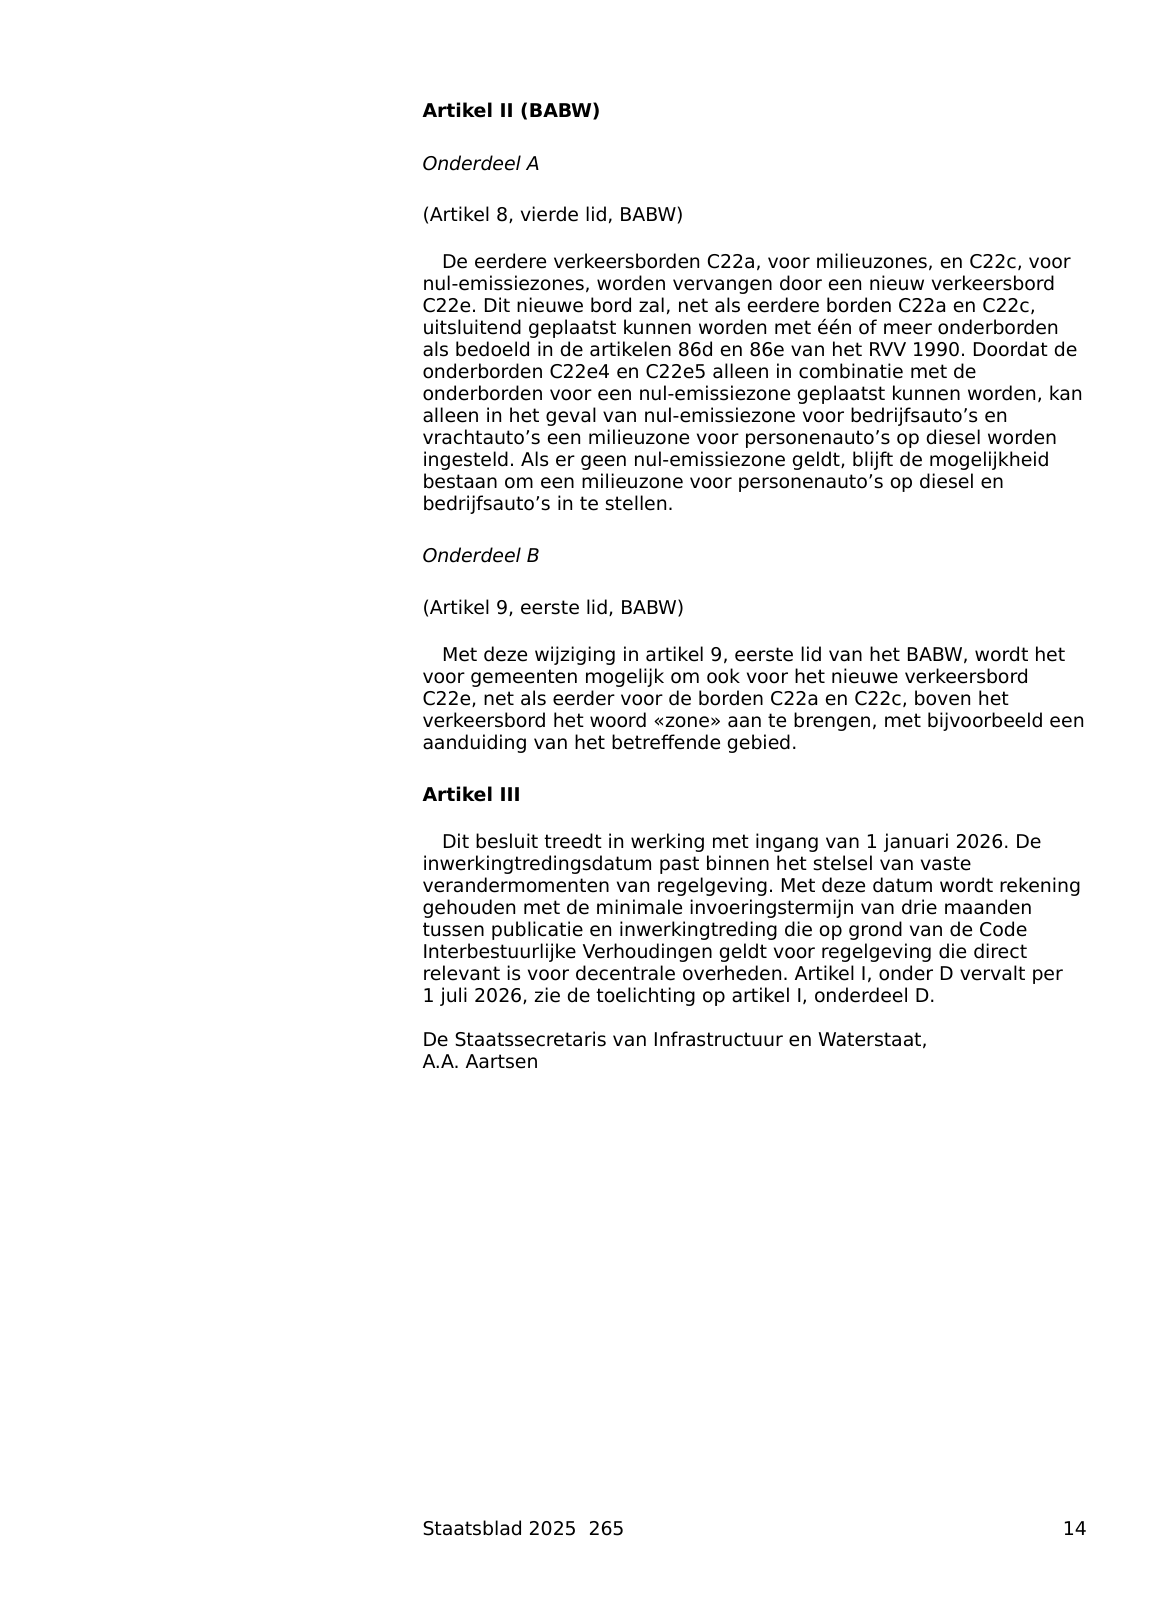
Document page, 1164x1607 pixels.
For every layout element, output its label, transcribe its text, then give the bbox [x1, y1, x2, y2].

subtitle (Artikel 9, eerste lid, BABW) [422, 597, 1087, 619]
text Met deze wijziging in artikel 9, eerste lid van het BABW, wordt het voor gemeenten mogelijk om ook voor het nieuwe verkeersbord C22e, net als eerder voor de borden C22a en C22c, boven het verkeersbord het woord «zone» aan te brengen, met bijvoorbeeld een aanduiding van het betreffende gebied. [422, 644, 1087, 754]
text Dit besluit treedt in werking met ingang van 1 januari 2026. De inwerkingtredingsdatum past binnen het stelsel van vaste verandermomenten van regelgeving. Met deze datum wordt rekening gehouden met de minimale invoeringstermijn van drie maanden tussen publicatie en inwerkingtreding die op grond van de Code Interbestuurlijke Verhoudingen geldt voor regelgeving die direct relevant is voor decentrale overheden. Artikel I, onder D vervalt per 1 juli 2026, zie de toelichting op artikel I, onderdeel D. [422, 831, 1087, 1007]
subtitle Onderdeel A [422, 152, 1087, 174]
subtitle (Artikel 8, vierde lid, BABW) [422, 204, 1087, 226]
text De eerdere verkeersborden C22a, voor milieuzones, en C22c, voor nul-emissiezones, worden vervangen door een nieuw verkeersbord C22e. Dit nieuwe bord zal, net als eerdere borden C22a en C22c, uitsluitend geplaatst kunnen worden met één of meer onderborden als bedoeld in de artikelen 86d en 86e van het RVV 1990. Doordat de onderborden C22e4 en C22e5 alleen in combinatie met de onderborden voor een nul-emissiezone geplaatst kunnen worden, kan alleen in het geval van nul-emissiezone voor bedrijfsauto’s en vrachtauto’s een milieuzone voor personenauto’s op diesel worden ingesteld. Als er geen nul-emissiezone geldt, blijft de mogelijkheid bestaan om een milieuzone voor personenauto’s op diesel en bedrijfsauto’s in te stellen. [422, 251, 1087, 515]
subtitle Artikel II (BABW) [422, 100, 1087, 122]
subtitle Onderdeel B [422, 545, 1087, 567]
text De Staatssecretaris van Infrastructuur en Waterstaat, A.A. Aartsen [422, 1029, 1087, 1073]
subtitle Artikel III [422, 784, 1087, 806]
